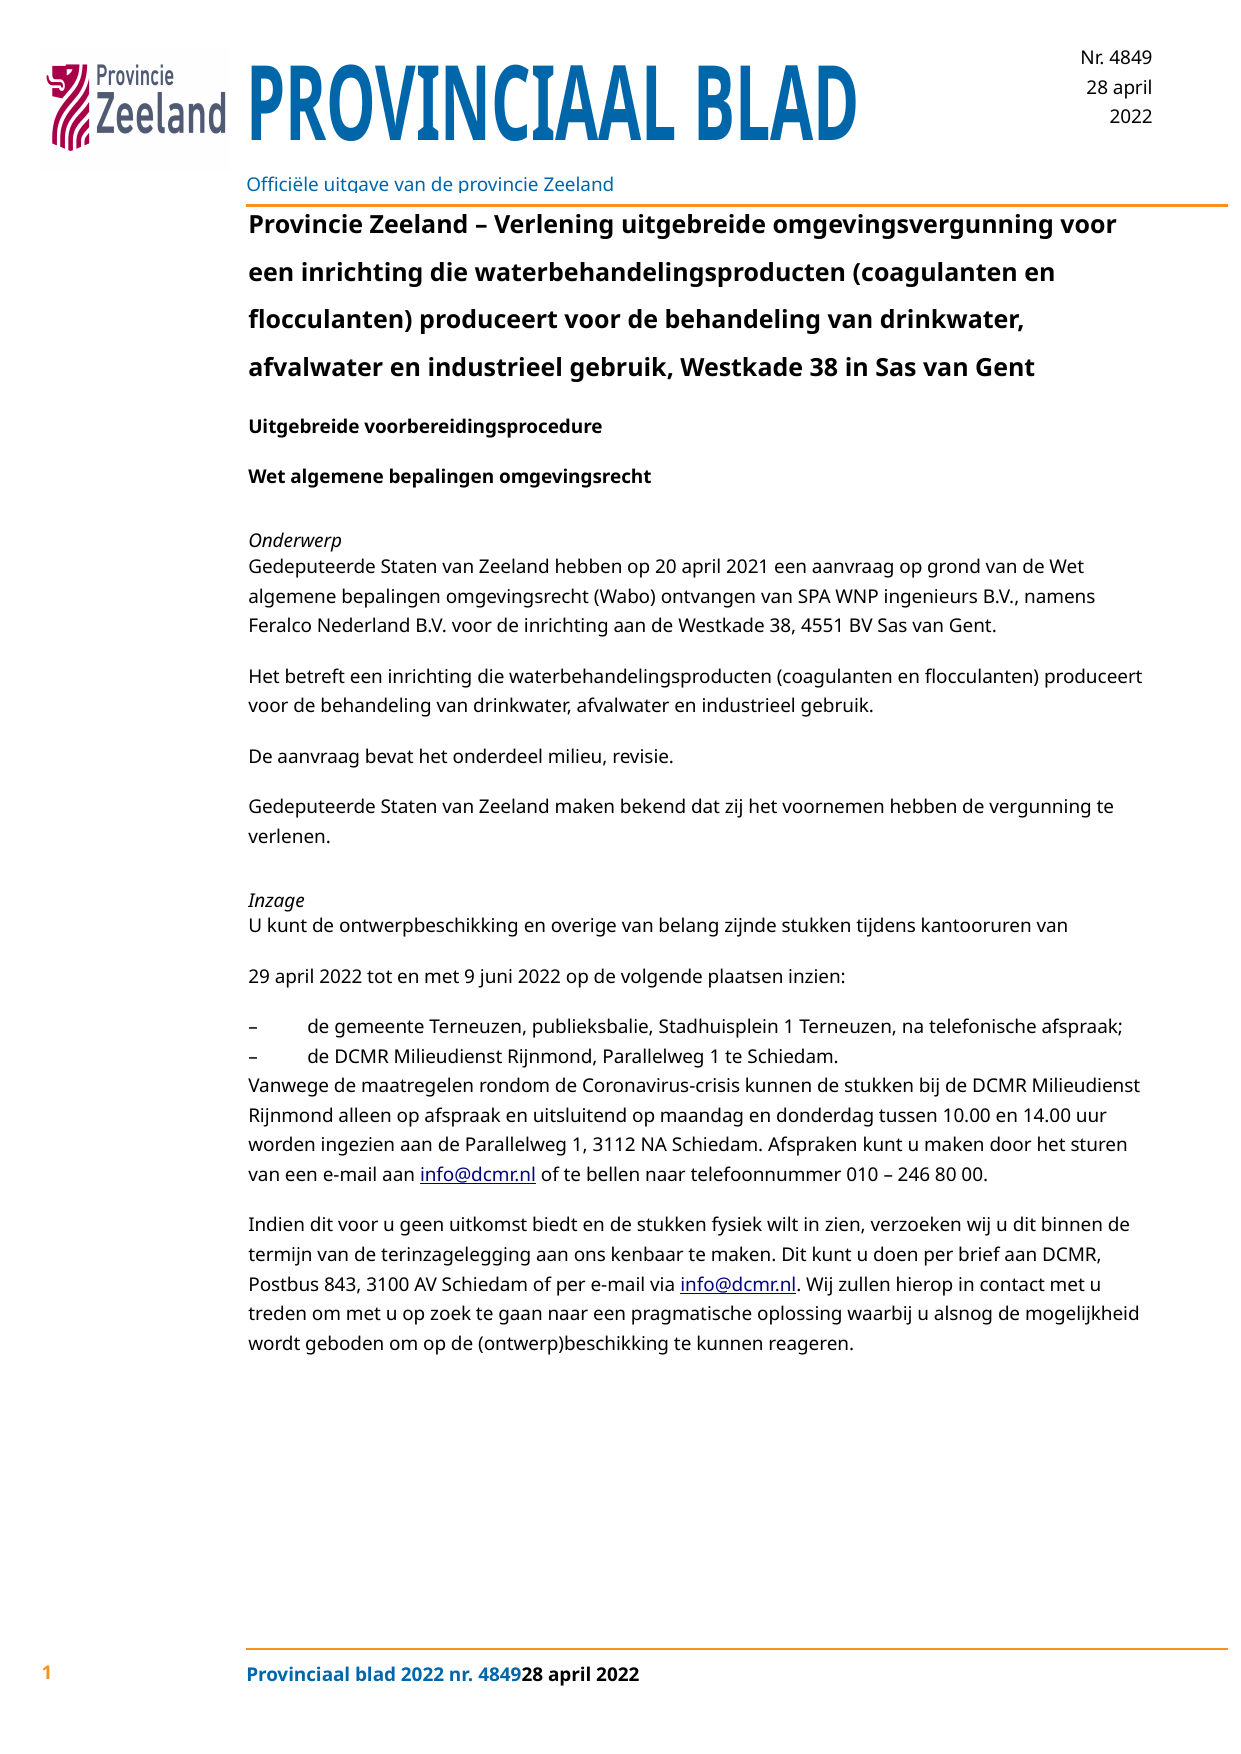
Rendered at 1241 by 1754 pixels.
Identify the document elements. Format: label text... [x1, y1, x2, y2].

text Wet algemene bepalingen omgevingsrecht [248, 463, 1152, 489]
text Provincie Zeeland – Verlening uitgebreide omgevingsvergunning voor een inrichting die waterbehandelingsproducten (coagulanten en flocculanten) produceert voor de behandeling van drinkwater, afvalwater en industrieel gebruik, Westkade 38 in Sas van Gent [248, 207, 1152, 384]
picture [41, 47, 231, 172]
text Inzage [248, 887, 1152, 912]
text Onderwerp [248, 527, 1152, 553]
text Uitgebreide voorbereidingsprocedure [248, 413, 1152, 439]
text Vanwege de maatregelen rondom de Coronavirus-crisis kunnen de stukken bij de DCMR Milieudienst Rijnmond alleen op afspraak en uitsluitend op maandag en donderdag tussen 10.00 en 14.00 uur worden ingezien aan de Parallelweg 1, 3112 NA Schiedam. Afspraken kunt u maken door het sturen van een e-mail aan info@dcmr.nl of te bellen naar telefoonnummer 010 – 246 80 00. [248, 1072, 1152, 1187]
text 29 april 2022 tot en met 9 juni 2022 op de volgende plaatsen inzien: [248, 963, 1152, 989]
list de DCMR Milieudienst Rijnmond, Parallelweg 1 te Schiedam. [248, 1043, 1152, 1069]
text U kunt de ontwerpbeschikking en overige van belang zijnde stukken tijdens kantooruren van [248, 912, 1152, 938]
list de gemeente Terneuzen, publieksbalie, Stadhuisplein 1 Terneuzen, na telefonische afspraak; [248, 1013, 1152, 1039]
text De aanvraag bevat het onderdeel milieu, revisie. [248, 743, 1152, 768]
text Gedeputeerde Staten van Zeeland hebben op 20 april 2021 een aanvraag op grond van de Wet algemene bepalingen omgevingsrecht (Wabo) ontvangen van SPA WNP ingenieurs B.V., namens Feralco Nederland B.V. voor de inrichting aan de Westkade 38, 4551 BV Sas van Gent. [248, 553, 1152, 638]
text Indien dit voor u geen uitkomst biedt en de stukken fysiek wilt in zien, verzoeken wij u dit binnen de termijn van de terinzagelegging aan ons kenbaar te maken. Dit kunt u doen per brief aan DCMR, Postbus 843, 3100 AV Schiedam of per e-mail via info@dcmr.nl. Wij zullen hierop in contact met u treden om met u op zoek te gaan naar een pragmatische oplossing waarbij u alsnog de mogelijkheid wordt geboden om op de (ontwerp)beschikking te kunnen reageren. [248, 1212, 1152, 1356]
text Gedeputeerde Staten van Zeeland maken bekend dat zij het voornemen hebben de vergunning te verlenen. [248, 793, 1152, 848]
text Het betreft een inrichting die waterbehandelingsproducten (coagulanten en flocculanten) produceert voor de behandeling van drinkwater, afvalwater en industrieel gebruik. [248, 663, 1152, 718]
